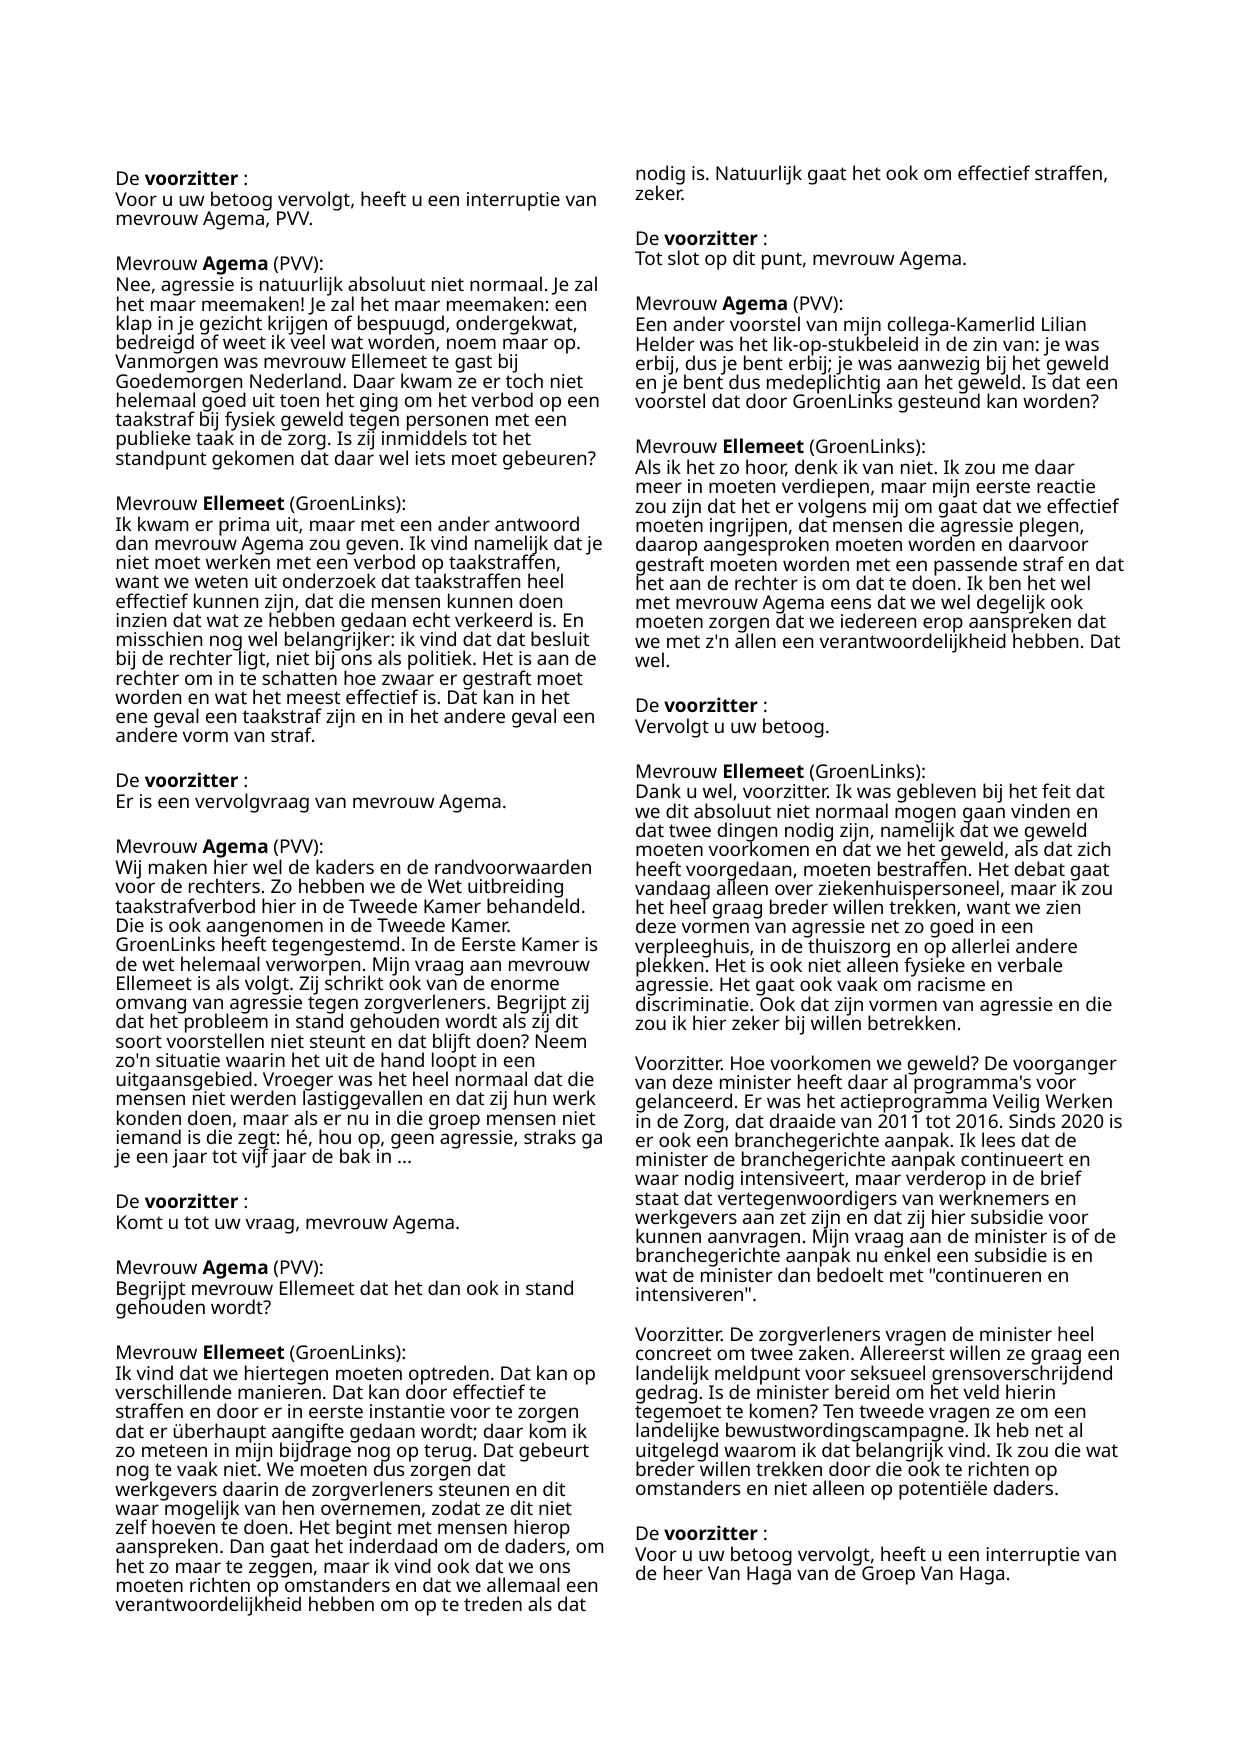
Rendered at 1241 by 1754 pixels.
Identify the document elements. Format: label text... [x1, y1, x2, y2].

text De voorzitter : [115, 165, 605, 191]
text De voorzitter : [635, 692, 1125, 718]
text Mevrouw Agema (PVV): [115, 1254, 605, 1280]
text Er is een vervolgvraag van mevrouw Agema. [115, 793, 605, 813]
text De voorzitter : [115, 768, 605, 793]
text Ik kwam er prima uit, maar met een ander antwoord dan mevrouw Agema zou geven. Ik vind namelijk dat je niet moet werken met een verbod op taakstraffen, want we weten uit onderzoek dat taakstraffen heel effectief kunnen zijn, dat die mensen kunnen doen inzien dat wat ze hebben gedaan echt verkeerd is. En misschien nog wel belangrijker: ik vind dat dat besluit bij de rechter ligt, niet bij ons als politiek. Het is aan de rechter om in te schatten hoe zwaar er gestraft moet worden en wat het meest effectief is. Dat kan in het ene geval een taakstraf zijn en in het andere geval een andere vorm van straf. [115, 516, 605, 747]
text De voorzitter : [635, 225, 1125, 250]
text Tot slot op dit punt, mevrouw Agema. [635, 250, 1125, 270]
text Dank u wel, voorzitter. Ik was gebleven bij het feit dat we dit absoluut niet normaal mogen gaan vinden en dat twee dingen nodig zijn, namelijk dat we geweld moeten voorkomen en dat we het geweld, als dat zich heeft voorgedaan, moeten bestraffen. Het debat gaat vandaag alleen over ziekenhuispersoneel, maar ik zou het heel graag breder willen trekken, want we zien deze vormen van agressie net zo goed in een verpleeghuis, in de thuiszorg en op allerlei andere plekken. Het is ook niet alleen fysieke en verbale agressie. Het gaat ook vaak om racisme en discriminatie. Ook dat zijn vormen van agressie en die zou ik hier zeker bij willen betrekken. [635, 783, 1125, 1034]
text Mevrouw Agema (PVV): [115, 833, 605, 859]
text Komt u tot uw vraag, mevrouw Agema. [115, 1214, 605, 1233]
text Voor u uw betoog vervolgt, heeft u een interruptie van mevrouw Agema, PVV. [115, 191, 605, 230]
text Nee, agressie is natuurlijk absoluut niet normaal. Je zal het maar meemaken! Je zal het maar meemaken: een klap in je gezicht krijgen of bespuugd, ondergekwat, bedreigd of weet ik veel wat worden, noem maar op. Vanmorgen was mevrouw Ellemeet te gast bij Goedemorgen Nederland. Daar kwam ze er toch niet helemaal goed uit toen het ging om het verbod op een taakstraf bij fysiek geweld tegen personen met een publieke taak in de zorg. Is zij inmiddels tot het standpunt gekomen dat daar wel iets moet gebeuren? [115, 276, 605, 469]
text Vervolgt u uw betoog. [635, 718, 1125, 737]
text Mevrouw Ellemeet (GroenLinks): [115, 1339, 605, 1365]
text Voor u uw betoog vervolgt, heeft u een interruptie van de heer Van Haga van de Groep Van Haga. [635, 1546, 1125, 1584]
text Als ik het zo hoor, denk ik van niet. Ik zou me daar meer in moeten verdiepen, maar mijn eerste reactie zou zijn dat het er volgens mij om gaat dat we effectief moeten ingrijpen, dat mensen die agressie plegen, daarop aangesproken moeten worden en daarvoor gestraft moeten worden met een passende straf en dat het aan de rechter is om dat te doen. Ik ben het wel met mevrouw Agema eens dat we wel degelijk ook moeten zorgen dat we iedereen erop aanspreken dat we met z'n allen een verantwoordelijkheid hebben. Dat wel. [635, 459, 1125, 671]
text Mevrouw Agema (PVV): [115, 251, 605, 276]
text Ik vind dat we hiertegen moeten optreden. Dat kan op verschillende manieren. Dat kan door effectief te straffen en door er in eerste instantie voor te zorgen dat er überhaupt aangifte gedaan wordt; daar kom ik zo meteen in mijn bijdrage nog op terug. Dat gebeurt nog te vaak niet. We moeten dus zorgen dat werkgevers daarin de zorgverleners steunen en dit waar mogelijk van hen overnemen, zodat ze dit niet zelf hoeven te doen. Het begint met mensen hierop aanspreken. Dan gaat het inderdaad om de daders, om het zo maar te zeggen, maar ik vind ook dat we ons moeten richten op omstanders en dat we allemaal een verantwoordelijkheid hebben om op te treden als dat [115, 1365, 605, 1616]
text Een ander voorstel van mijn collega-Kamerlid Lilian Helder was het lik-op-stukbeleid in de zin van: je was erbij, dus je bent erbij; je was aanwezig bij het geweld en je bent dus medeplichtig aan het geweld. Is dat een voorstel dat door GroenLinks gesteund kan worden? [635, 316, 1125, 413]
text Mevrouw Ellemeet (GroenLinks): [635, 433, 1125, 459]
text Wij maken hier wel de kaders en de randvoorwaarden voor de rechters. Zo hebben we de Wet uitbreiding taakstrafverbod hier in de Tweede Kamer behandeld. Die is ook aangenomen in de Tweede Kamer. GroenLinks heeft tegengestemd. In de Eerste Kamer is de wet helemaal verworpen. Mijn vraag aan mevrouw Ellemeet is als volgt. Zij schrikt ook van de enorme omvang van agressie tegen zorgverleners. Begrijpt zij dat het probleem in stand gehouden wordt als zij dit soort voorstellen niet steunt en dat blijft doen? Neem zo'n situatie waarin het uit de hand loopt in een uitgaansgebied. Vroeger was het heel normaal dat die mensen niet werden lastiggevallen en dat zij hun werk konden doen, maar als er nu in die groep mensen niet iemand is die zegt: hé, hou op, geen agressie, straks ga je een jaar tot vijf jaar de bak in ... [115, 859, 605, 1167]
text De voorzitter : [115, 1188, 605, 1214]
text Voorzitter. De zorgverleners vragen de minister heel concreet om twee zaken. Allereerst willen ze graag een landelijk meldpunt voor seksueel grensoverschrijdend gedrag. Is de minister bereid om het veld hierin tegemoet te komen? Ten tweede vragen ze om een landelijke bewustwordingscampagne. Ik heb net al uitgelegd waarom ik dat belangrijk vind. Ik zou die wat breder willen trekken door die ook te richten op omstanders en niet alleen op potentiële daders. [635, 1326, 1125, 1499]
text nodig is. Natuurlijk gaat het ook om effectief straffen, zeker. [635, 165, 1125, 204]
text Mevrouw Agema (PVV): [635, 291, 1125, 316]
text Begrijpt mevrouw Ellemeet dat het dan ook in stand gehouden wordt? [115, 1280, 605, 1318]
text Voorzitter. Hoe voorkomen we geweld? De voorganger van deze minister heeft daar al programma's voor gelanceerd. Er was het actieprogramma Veilig Werken in de Zorg, dat draaide van 2011 tot 2016. Sinds 2020 is er ook een branchegerichte aanpak. Ik lees dat de minister de branchegerichte aanpak continueert en waar nodig intensiveert, maar verderop in de brief staat dat vertegenwoordigers van werknemers en werkgevers aan zet zijn en dat zij hier subsidie voor kunnen aanvragen. Mijn vraag aan de minister is of de branchegerichte aanpak nu enkel een subsidie is en wat de minister dan bedoelt met "continueren en intensiveren". [635, 1055, 1125, 1305]
text Mevrouw Ellemeet (GroenLinks): [115, 490, 605, 516]
text Mevrouw Ellemeet (GroenLinks): [635, 758, 1125, 783]
text De voorzitter : [635, 1520, 1125, 1546]
